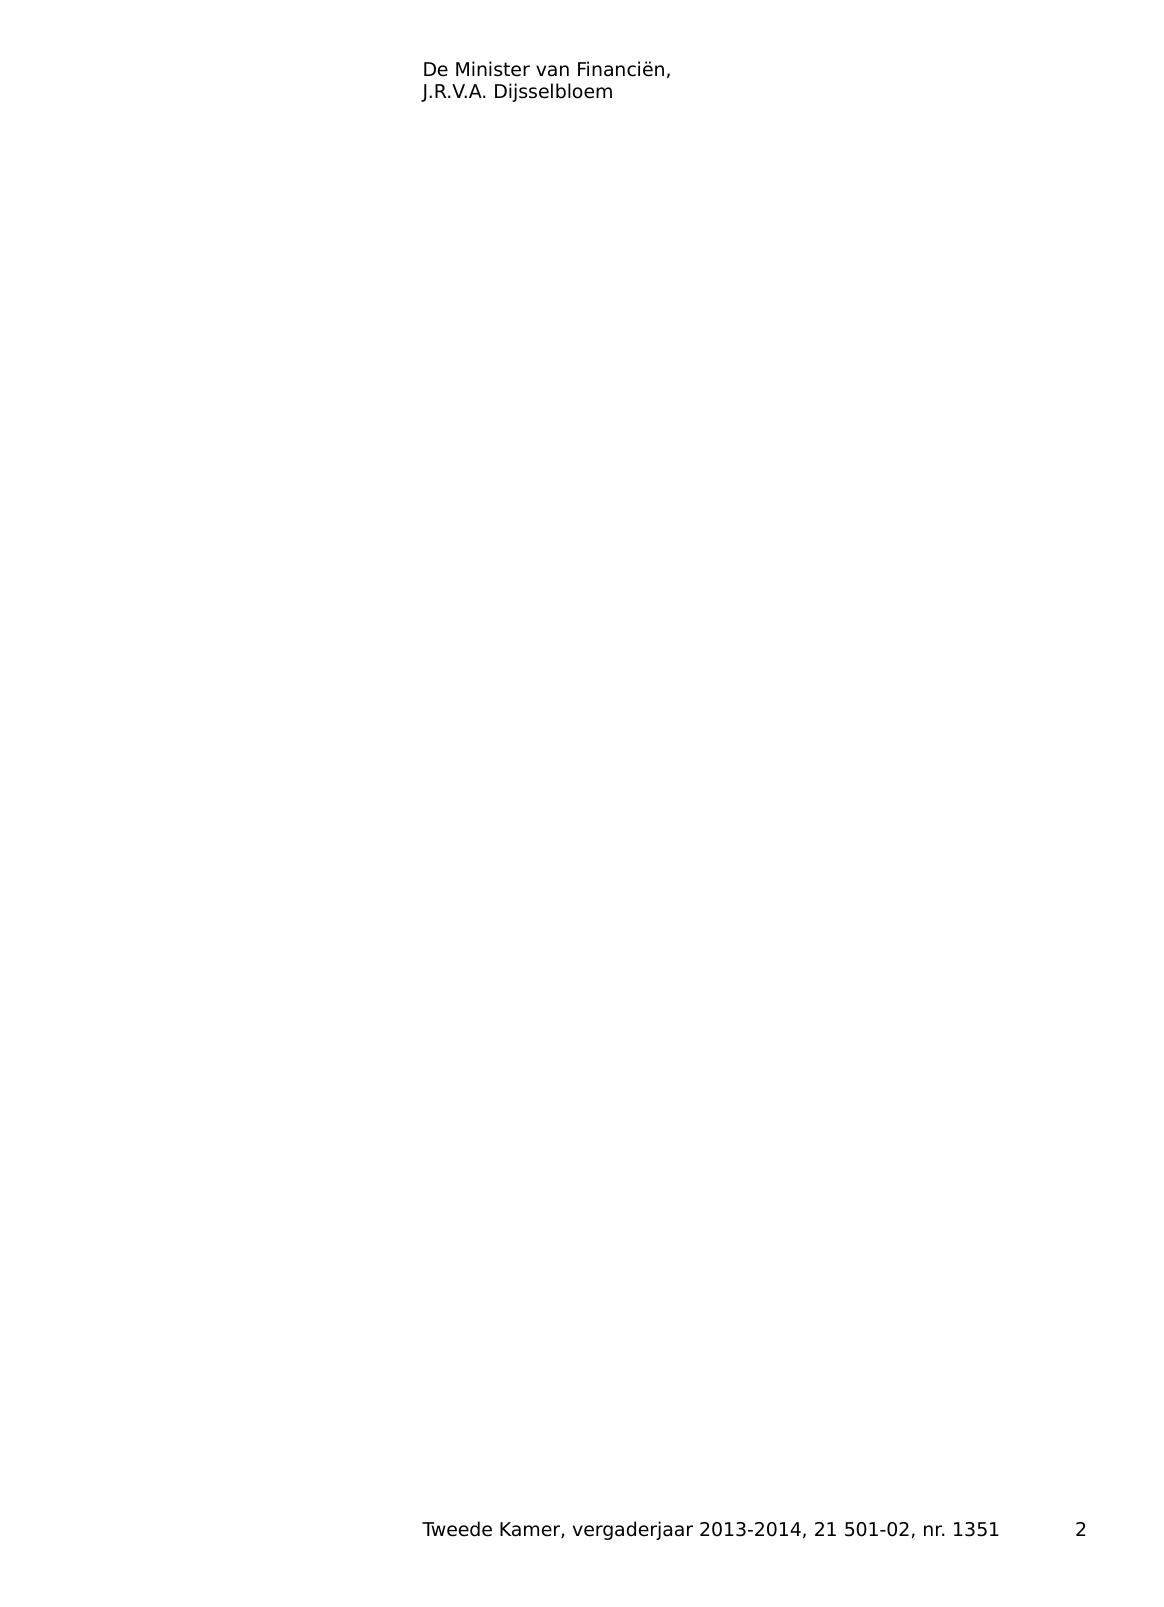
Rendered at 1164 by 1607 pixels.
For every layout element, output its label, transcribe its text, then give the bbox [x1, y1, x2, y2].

text De Minister van Financiën, J.R.V.A. Dijsselbloem [422, 59, 1087, 103]
